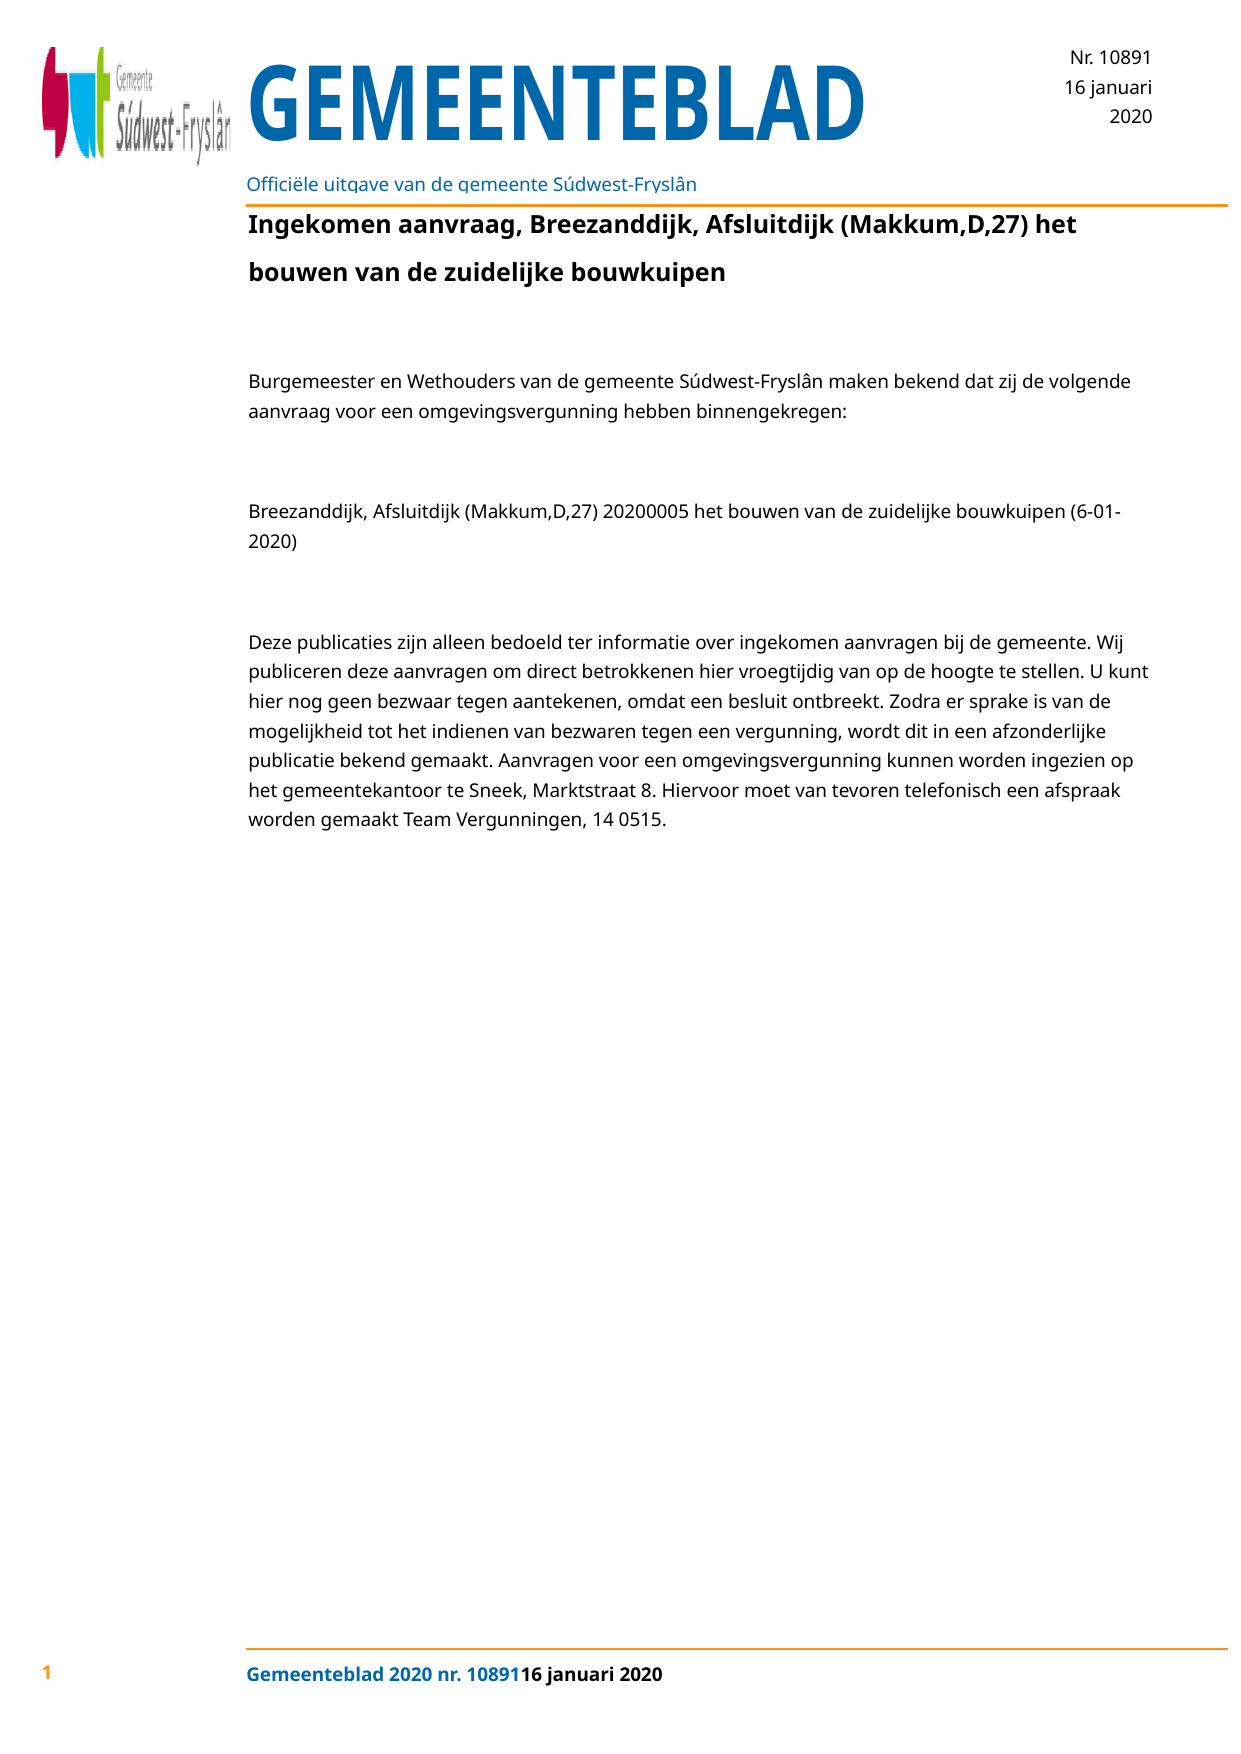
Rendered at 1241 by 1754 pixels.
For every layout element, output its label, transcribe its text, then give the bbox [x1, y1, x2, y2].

text Breezanddijk, Afsluitdijk (Makkum,D,27) 20200005 het bouwen van de zuidelijke bouwkuipen (6-01-2020) [248, 499, 1152, 554]
text Deze publicaties zijn alleen bedoeld ter informatie over ingekomen aanvragen bij de gemeente. Wij publiceren deze aanvragen om direct betrokkenen hier vroegtijdig van op de hoogte te stellen. U kunt hier nog geen bezwaar tegen aantekenen, omdat een besluit ontbreekt. Zodra er sprake is van de mogelijkheid tot het indienen van bezwaren tegen een vergunning, wordt dit in een afzonderlijke publicatie bekend gemaakt. Aanvragen voor een omgevingsvergunning kunnen worden ingezien op het gemeentekantoor te Sneek, Marktstraat 8. Hiervoor moet van tevoren telefonisch een afspraak worden gemaakt Team Vergunningen, 14 0515. [248, 629, 1152, 832]
text Ingekomen aanvraag, Breezanddijk, Afsluitdijk (Makkum,D,27) het bouwen van de zuidelijke bouwkuipen [248, 207, 1152, 288]
picture [41, 47, 231, 172]
text Burgemeester en Wethouders van de gemeente Súdwest-Fryslân maken bekend dat zij de volgende aanvraag voor een omgevingsvergunning hebben binnengekregen: [248, 368, 1152, 424]
